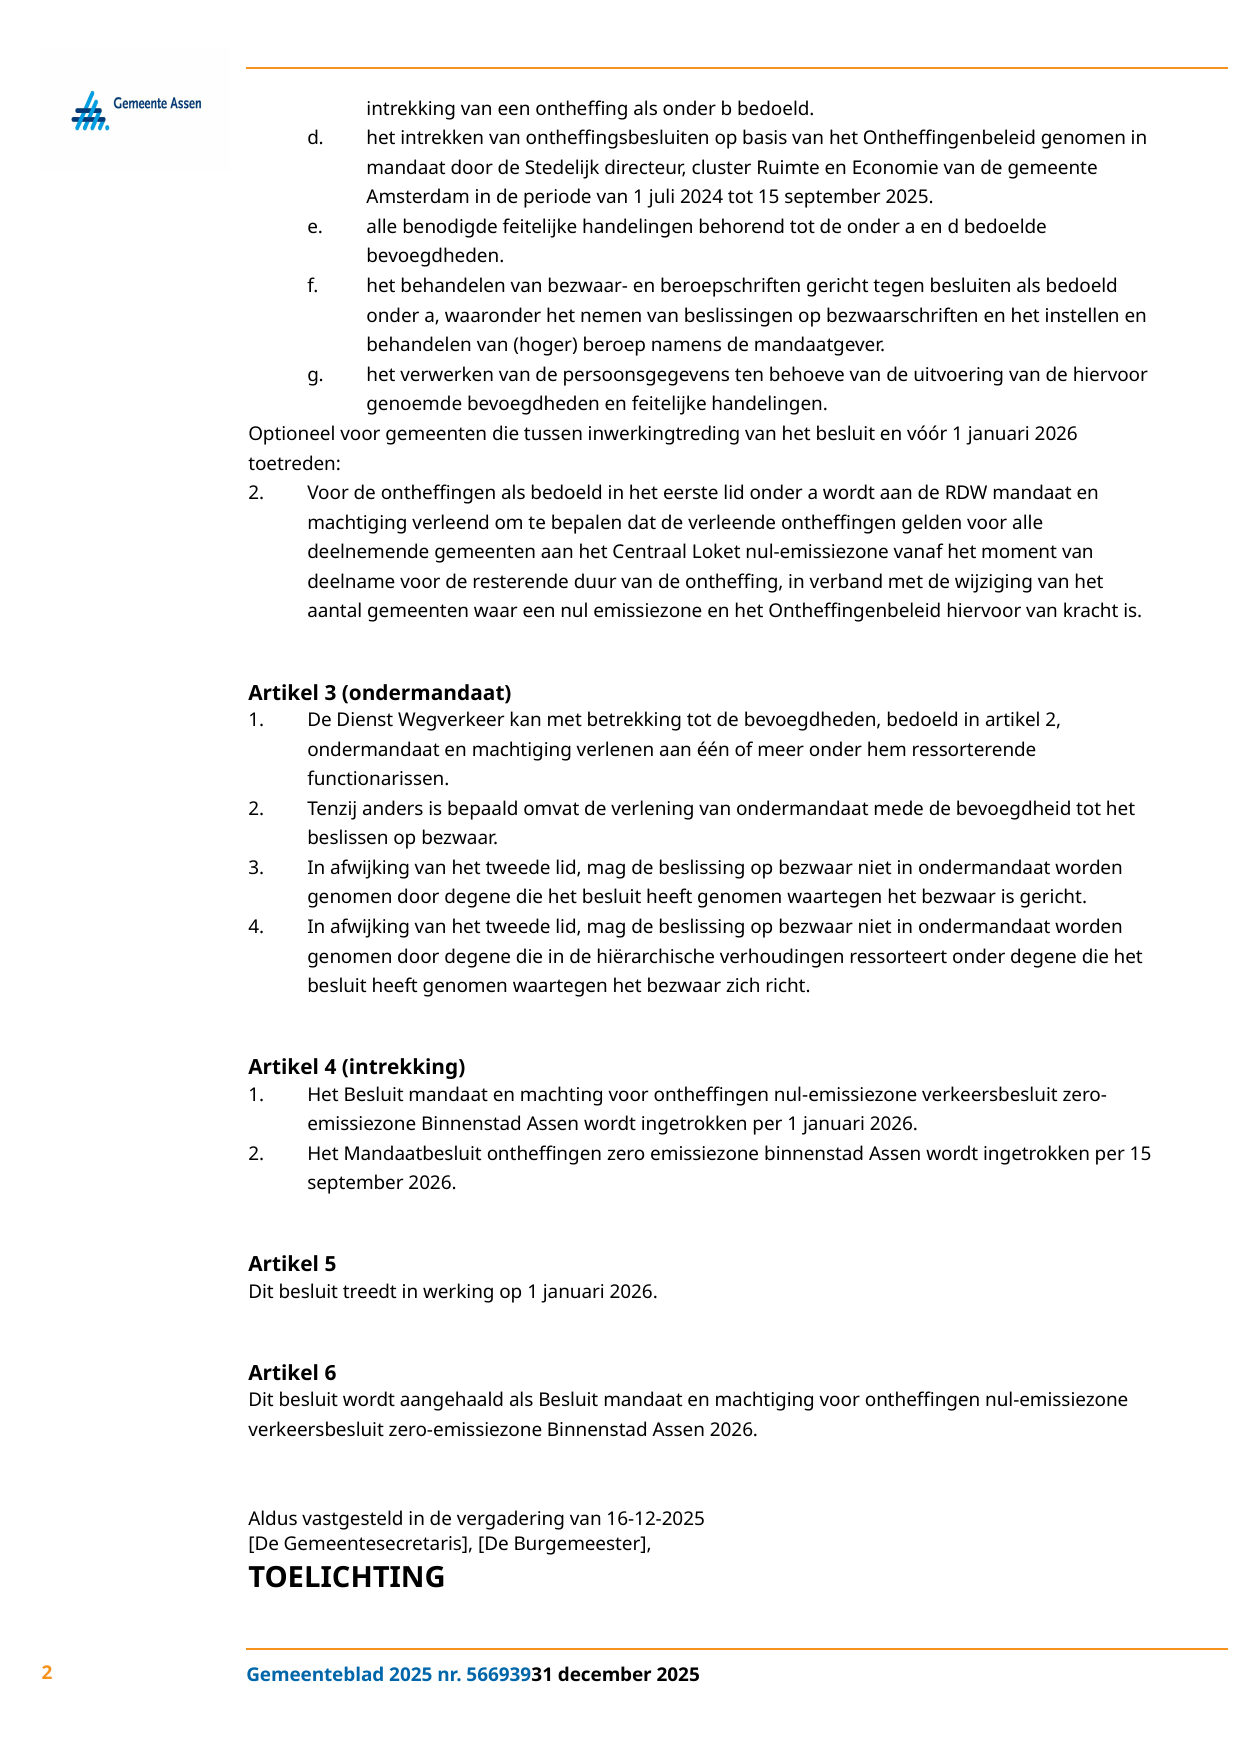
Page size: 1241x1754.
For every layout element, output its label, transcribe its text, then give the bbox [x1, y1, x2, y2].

text Dit besluit wordt aangehaald als Besluit mandaat en machtiging voor ontheffingen nul-emissiezone verkeersbesluit zero-emissiezone Binnenstad Assen 2026. [248, 1386, 1152, 1442]
list In afwijking van het tweede lid, mag de beslissing op bezwaar niet in ondermandaat worden genomen door degene die in de hiërarchische verhoudingen ressorteert onder degene die het besluit heeft genomen waartegen het bezwaar zich richt. [248, 913, 1152, 998]
list het intrekken van ontheffingsbesluiten op basis van het Ontheffingenbeleid genomen in mandaat door de Stedelijk directeur, cluster Ruimte en Economie van de gemeente Amsterdam in de periode van 1 juli 2024 tot 15 september 2025. [307, 124, 1152, 209]
text TOELICHTING [248, 1556, 1152, 1596]
picture [41, 47, 231, 172]
list De Dienst Wegverkeer kan met betrekking tot de bevoegdheden, bedoeld in artikel 2, ondermandaat en machtiging verlenen aan één of meer onder hem ressorterende functionarissen. [248, 706, 1152, 791]
text Artikel 6 [248, 1358, 1152, 1386]
text [De Gemeentesecretaris], [De Burgemeester], [248, 1531, 1152, 1556]
list alle benodigde feitelijke handelingen behorend tot de onder a en d bedoelde bevoegdheden. [307, 213, 1152, 268]
list het behandelen van bezwaar- en beroepschriften gericht tegen besluiten als bedoeld onder a, waaronder het nemen van beslissingen op bezwaarschriften en het instellen en behandelen van (hoger) beroep namens de mandaatgever. [307, 272, 1152, 357]
list Tenzij anders is bepaald omvat de verlening van ondermandaat mede de bevoegdheid tot het beslissen op bezwaar. [248, 795, 1152, 850]
list Het Besluit mandaat en machting voor ontheffingen nul-emissiezone verkeersbesluit zero-emissiezone Binnenstad Assen wordt ingetrokken per 1 januari 2026. [248, 1081, 1152, 1136]
text Aldus vastgesteld in de vergadering van 16-12-2025 [248, 1505, 1152, 1531]
text Optioneel voor gemeenten die tussen inwerkingtreding van het besluit en vóór 1 januari 2026 toetreden: [248, 420, 1152, 476]
text Artikel 5 [248, 1249, 1152, 1278]
list In afwijking van het tweede lid, mag de beslissing op bezwaar niet in ondermandaat worden genomen door degene die het besluit heeft genomen waartegen het bezwaar is gericht. [248, 854, 1152, 909]
text Artikel 4 (intrekking) [248, 1052, 1152, 1081]
text Artikel 3 (ondermandaat) [248, 678, 1152, 706]
list het verwerken van de persoonsgegevens ten behoeve van de uitvoering van de hiervoor genoemde bevoegdheden en feitelijke handelingen. [307, 361, 1152, 416]
list intrekking van een ontheffing als onder b bedoeld. [307, 95, 1152, 121]
text Dit besluit treedt in werking op 1 januari 2026. [248, 1278, 1152, 1304]
list Voor de ontheffingen als bedoeld in het eerste lid onder a wordt aan de RDW mandaat en machtiging verleend om te bepalen dat de verleende ontheffingen gelden voor alle deelnemende gemeenten aan het Centraal Loket nul-emissiezone vanaf het moment van deelname voor de resterende duur van de ontheffing, in verband met de wijziging van het aantal gemeenten waar een nul emissiezone en het Ontheffingenbeleid hiervoor van kracht is. [248, 479, 1152, 623]
list Het Mandaatbesluit ontheffingen zero emissiezone binnenstad Assen wordt ingetrokken per 15 september 2026. [248, 1140, 1152, 1195]
